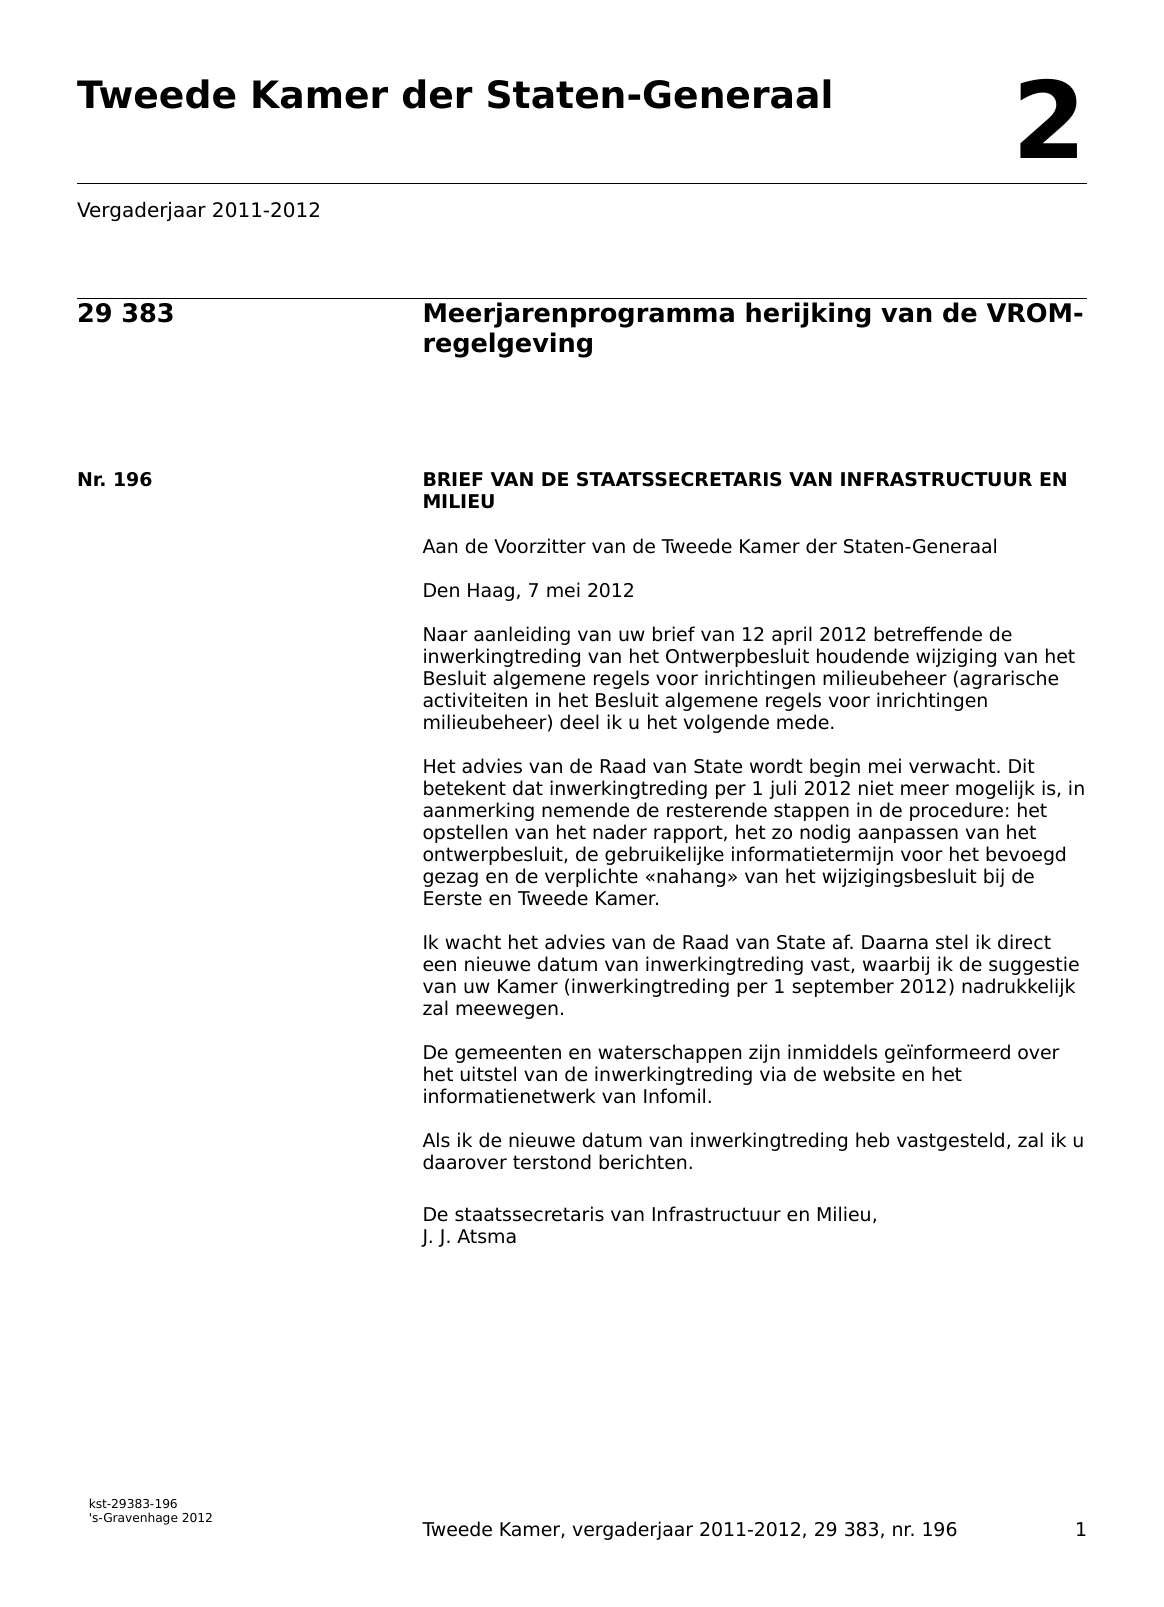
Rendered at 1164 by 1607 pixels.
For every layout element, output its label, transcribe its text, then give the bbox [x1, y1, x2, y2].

text Naar aanleiding van uw brief van 12 april 2012 betreffende de inwerkingtreding van het Ontwerpbesluit houdende wijziging van het Besluit algemene regels voor inrichtingen milieubeheer (agrarische activiteiten in het Besluit algemene regels voor inrichtingen milieubeheer) deel ik u het volgende mede. [422, 624, 1087, 734]
text Als ik de nieuwe datum van inwerkingtreding heb vastgesteld, zal ik u daarover terstond berichten. [422, 1130, 1087, 1174]
text Het advies van de Raad van State wordt begin mei verwacht. Dit betekent dat inwerkingtreding per 1 juli 2012 niet meer mogelijk is, in aanmerking nemende de resterende stappen in de procedure: het opstellen van het nader rapport, het zo nodig aanpassen van het ontwerpbesluit, de gebruikelijke informatietermijn voor het bevoegd gezag en de verplichte «nahang» van het wijzigingsbesluit bij de Eerste en Tweede Kamer. [422, 756, 1087, 910]
text 's-Gravenhage 2012 [88, 1511, 323, 1525]
subtitle Nr. 196 BRIEF VAN DE STAATSSECRETARIS VAN INFRASTRUCTUUR EN MILIEU [77, 469, 1087, 513]
text De staatssecretaris van Infrastructuur en Milieu, J. J. Atsma [422, 1204, 1087, 1248]
text Ik wacht het advies van de Raad van State af. Daarna stel ik direct een nieuwe datum van inwerkingtreding vast, waarbij ik de suggestie van uw Kamer (inwerkingtreding per 1 september 2012) nadrukkelijk zal meewegen. [422, 932, 1087, 1020]
text De gemeenten en waterschappen zijn inmiddels geïnformeerd over het uitstel van de inwerkingtreding via de website en het informatienetwerk van Infomil. [422, 1042, 1087, 1108]
text Den Haag, 7 mei 2012 [422, 580, 1087, 602]
table_cell Vergaderjaar 2011-2012 [77, 184, 1087, 298]
text kst-29383-196 [88, 1497, 323, 1511]
table_header Tweede Kamer der Staten-Generaal [77, 59, 886, 183]
table_header 2 [886, 59, 1087, 183]
text Aan de Voorzitter van de Tweede Kamer der Staten-Generaal [422, 536, 1087, 557]
subtitle 29 383 Meerjarenprogramma herijking van de VROM-regelgeving [77, 299, 1087, 358]
